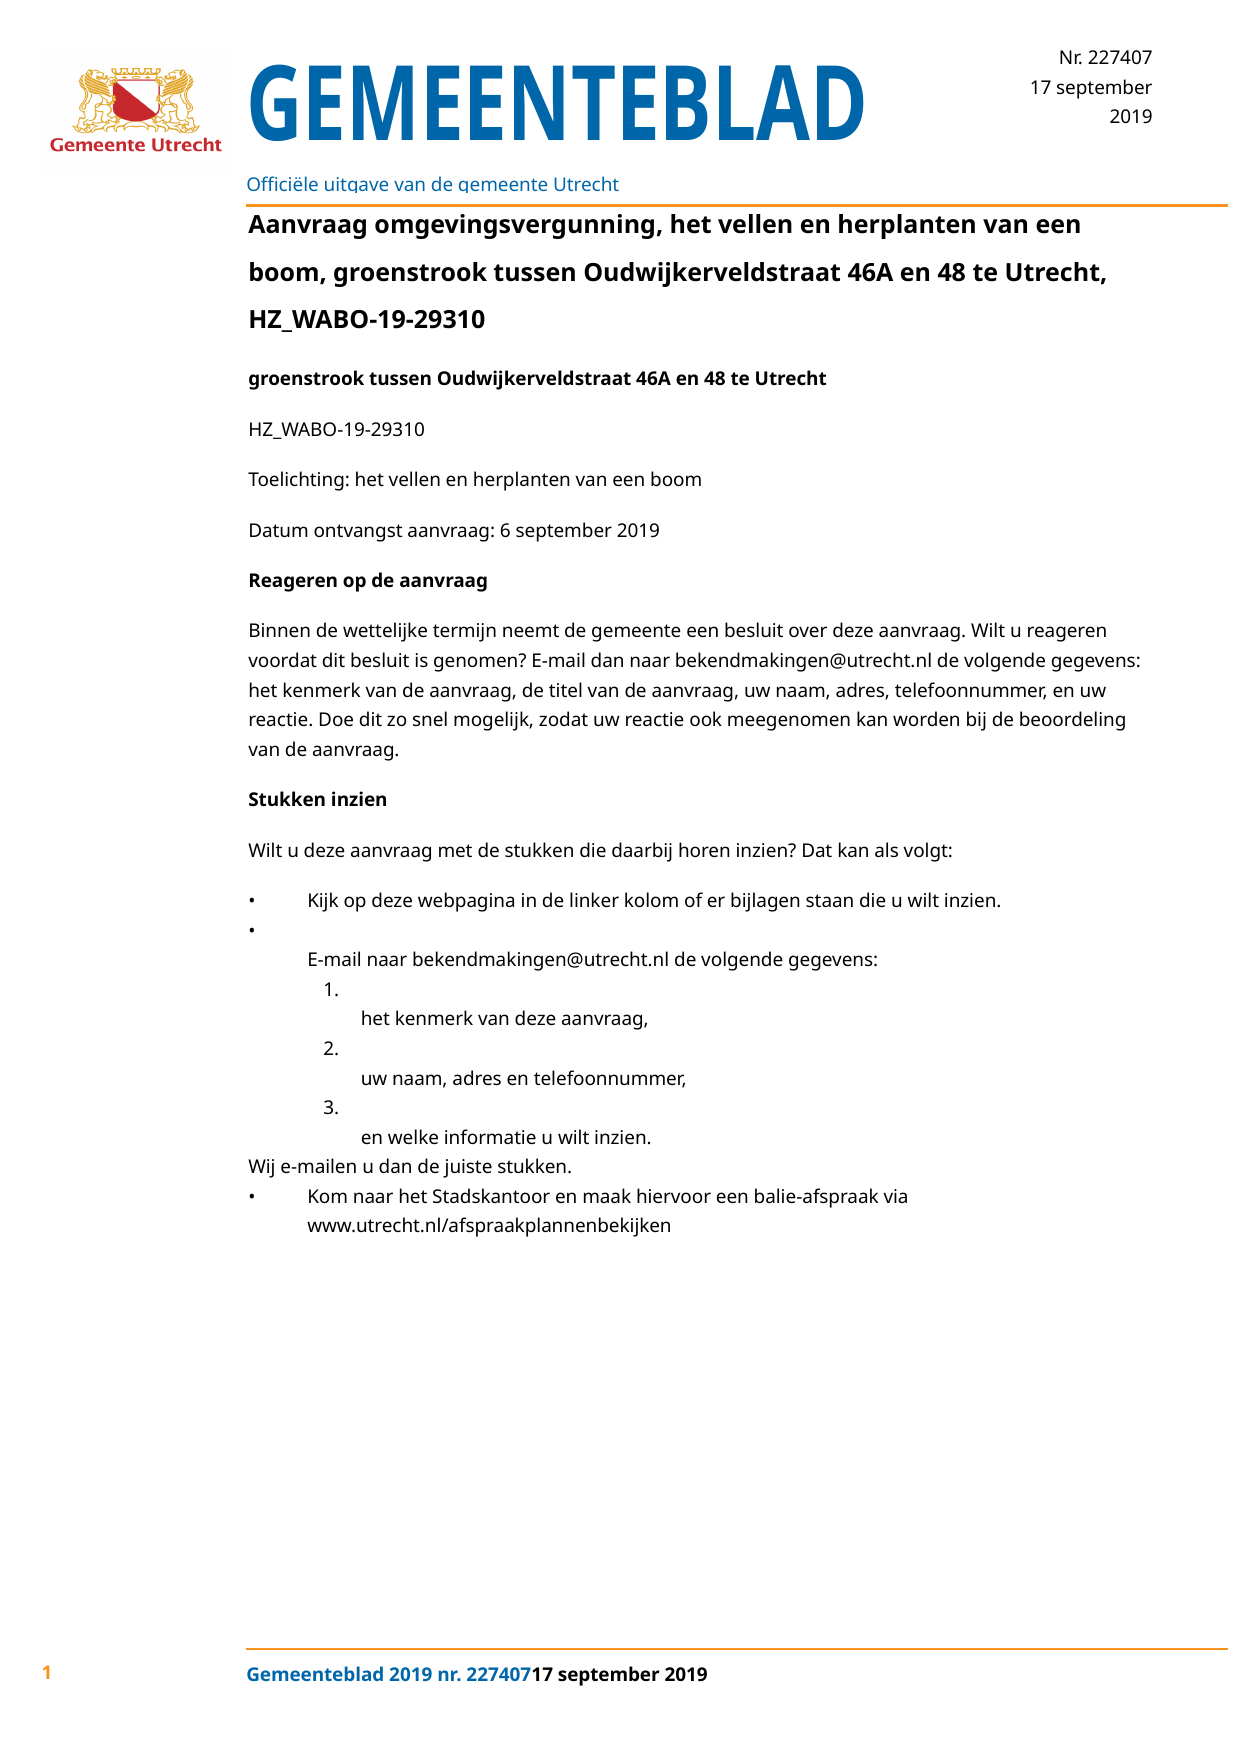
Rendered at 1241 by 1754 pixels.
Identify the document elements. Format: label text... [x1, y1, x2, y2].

list Kijk op deze webpagina in de linker kolom of er bijlagen staan die u wilt inzien. [248, 887, 1152, 913]
text Stukken inzien [248, 786, 1152, 812]
text Toelichting: het vellen en herplanten van een boom [248, 466, 1152, 492]
text Datum ontvangst aanvraag: 6 september 2019 [248, 517, 1152, 542]
text HZ_WABO-19-29310 [248, 416, 1152, 442]
list het kenmerk van deze aanvraag, [323, 1006, 1152, 1031]
picture [41, 47, 231, 172]
text Aanvraag omgevingsvergunning, het vellen en herplanten van een boom, groenstrook tussen Oudwijkerveldstraat 46A en 48 te Utrecht, HZ_WABO-19-29310 [248, 207, 1152, 336]
list uw naam, adres en telefoonnummer, [323, 1065, 1152, 1090]
text groenstrook tussen Oudwijkerveldstraat 46A en 48 te Utrecht [248, 366, 1152, 391]
list E-mail naar bekendmakingen@utrecht.nl de volgende gegevens: [248, 946, 1152, 972]
text Reageren op de aanvraag [248, 567, 1152, 593]
list Kom naar het Stadskantoor en maak hiervoor een balie-afspraak via www.utrecht.nl/afspraakplannenbekijken [248, 1183, 1152, 1238]
text Binnen de wettelijke termijn neemt de gemeente een besluit over deze aanvraag. Wilt u reageren voordat dit besluit is genomen? E-mail dan naar bekendmakingen@utrecht.nl de volgende gegevens: het kenmerk van de aanvraag, de titel van de aanvraag, uw naam, adres, telefoonnummer, en uw reactie. Doe dit zo snel mogelijk, zodat uw reactie ook meegenomen kan worden bij de beoordeling van de aanvraag. [248, 618, 1152, 762]
text Wij e-mailen u dan de juiste stukken. [248, 1153, 1152, 1179]
text Wilt u deze aanvraag met de stukken die daarbij horen inzien? Dat kan als volgt: [248, 837, 1152, 862]
list en welke informatie u wilt inzien. [323, 1124, 1152, 1149]
